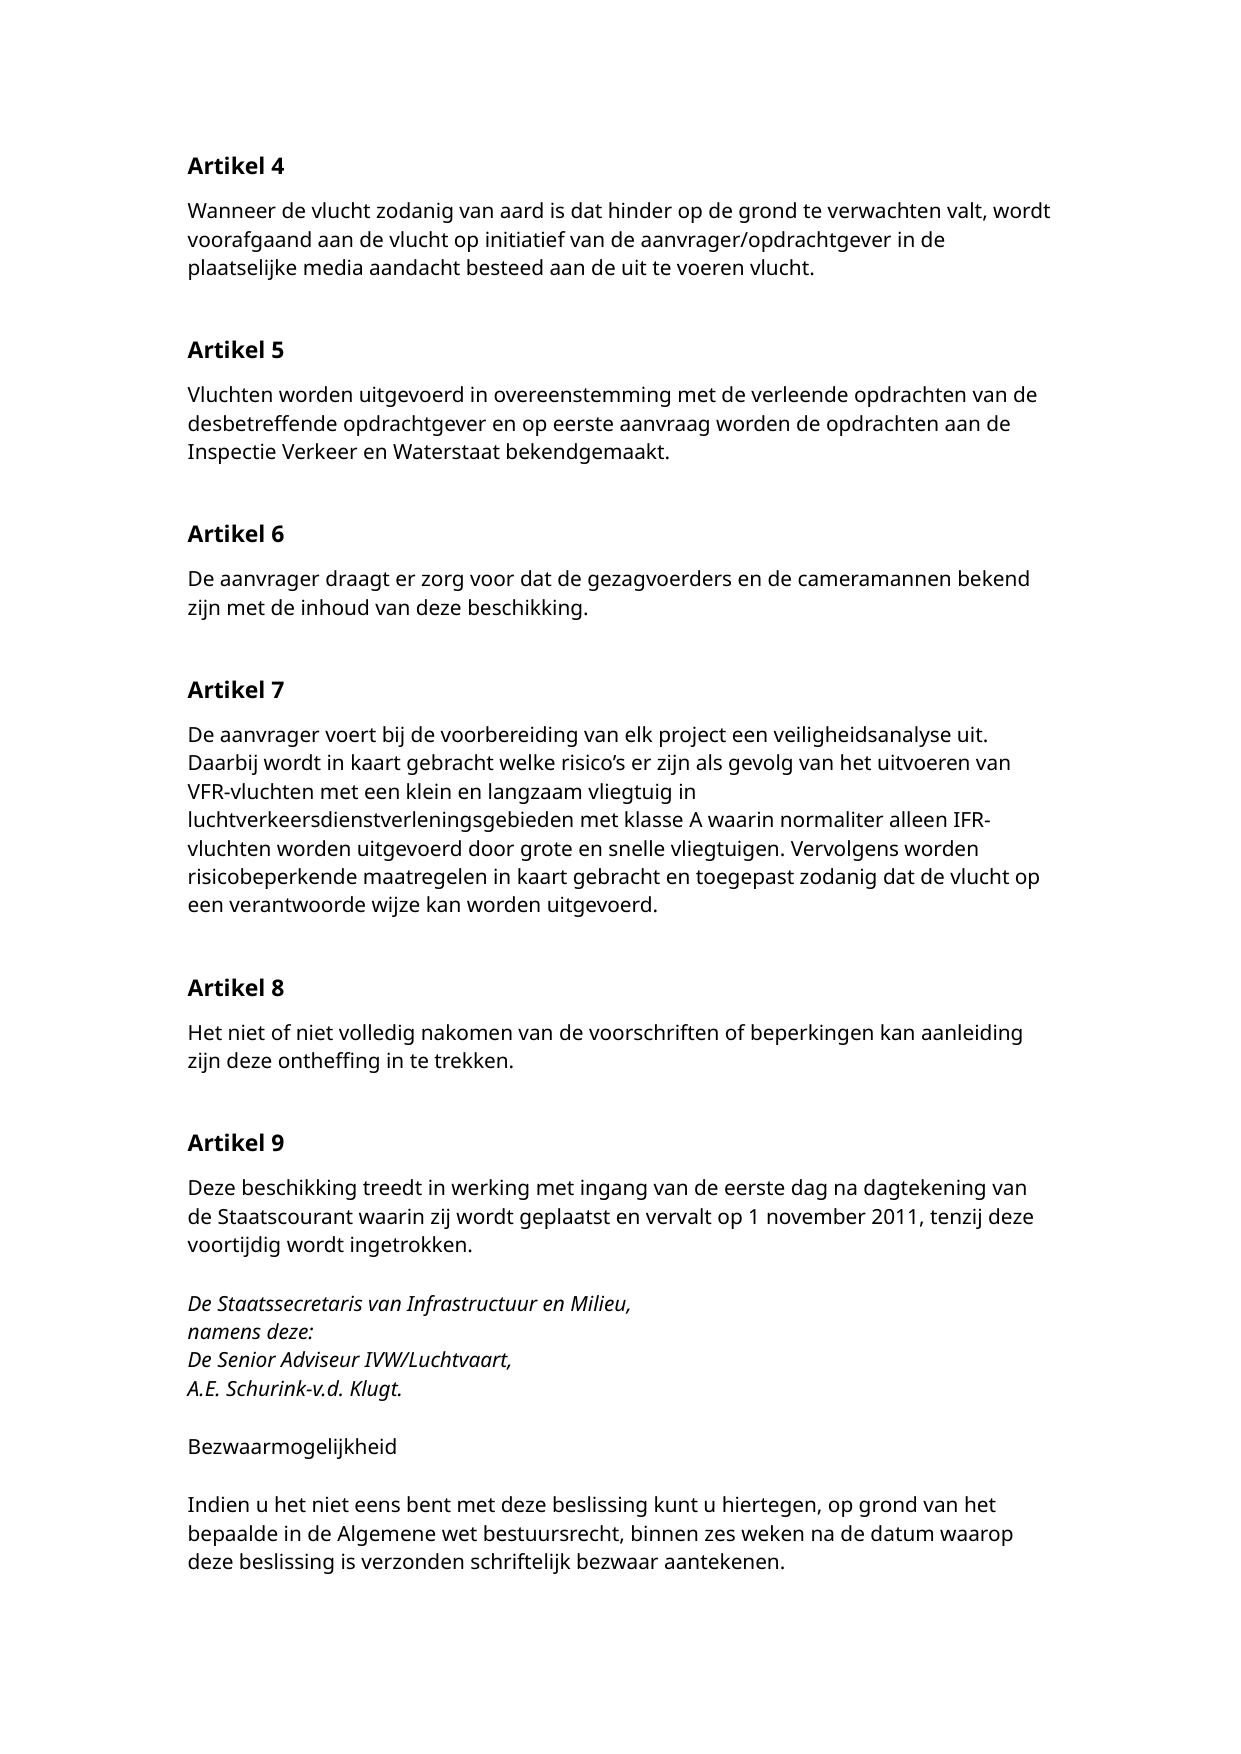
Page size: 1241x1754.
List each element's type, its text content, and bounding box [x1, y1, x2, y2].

text Vluchten worden uitgevoerd in overeenstemming met de verleende opdrachten van de desbetreffende opdrachtgever en op eerste aanvraag worden de opdrachten aan de Inspectie Verkeer en Waterstaat bekendgemaakt. [187, 380, 1053, 466]
text Indien u het niet eens bent met deze beslissing kunt u hiertegen, op grond van het bepaalde in de Algemene wet bestuursrecht, binnen zes weken na de datum waarop deze beslissing is verzonden schriftelijk bezwaar aantekenen. [187, 1490, 1053, 1576]
text De Senior Adviseur IVW/Luchtvaart, [187, 1346, 1053, 1374]
text Het niet of niet volledig nakomen van de voorschriften of beperkingen kan aanleiding zijn deze ontheffing in te trekken. [187, 1018, 1053, 1075]
subtitle Artikel 5 [187, 334, 1053, 365]
text A.E. Schurink-v.d. Klugt. [187, 1374, 1053, 1402]
subtitle Artikel 9 [187, 1127, 1053, 1158]
text De aanvrager voert bij de voorbereiding van elk project een veiligheidsanalyse uit. Daarbij wordt in kaart gebracht welke risico’s er zijn als gevolg van het uitvoeren van VFR-vluchten met een klein en langzaam vliegtuig in luchtverkeersdienstverleningsgebieden met klasse A waarin normaliter alleen IFR-vluchten worden uitgevoerd door grote en snelle vliegtuigen. Vervolgens worden risicobeperkende maatregelen in kaart gebracht en toegepast zodanig dat de vlucht op een verantwoorde wijze kan worden uitgevoerd. [187, 720, 1053, 919]
text Wanneer de vlucht zodanig van aard is dat hinder op de grond te verwachten valt, wordt voorafgaand aan de vlucht op initiatief van de aanvrager/opdrachtgever in de plaatselijke media aandacht besteed aan de uit te voeren vlucht. [187, 196, 1053, 282]
text De Staatssecretaris van Infrastructuur en Milieu, [187, 1289, 1053, 1317]
text namens deze: [187, 1317, 1053, 1346]
text Deze beschikking treedt in werking met ingang van de eerste dag na dagtekening van de Staatscourant waarin zij wordt geplaatst en vervalt op 1 november 2011, tenzij deze voortijdig wordt ingetrokken. [187, 1173, 1053, 1259]
subtitle Artikel 7 [187, 674, 1053, 705]
subtitle Artikel 6 [187, 518, 1053, 549]
subtitle Artikel 4 [187, 150, 1053, 181]
text Bezwaarmogelijkheid [187, 1432, 1053, 1461]
text De aanvrager draagt er zorg voor dat de gezagvoerders en de cameramannen bekend zijn met de inhoud van deze beschikking. [187, 564, 1053, 621]
subtitle Artikel 8 [187, 972, 1053, 1003]
